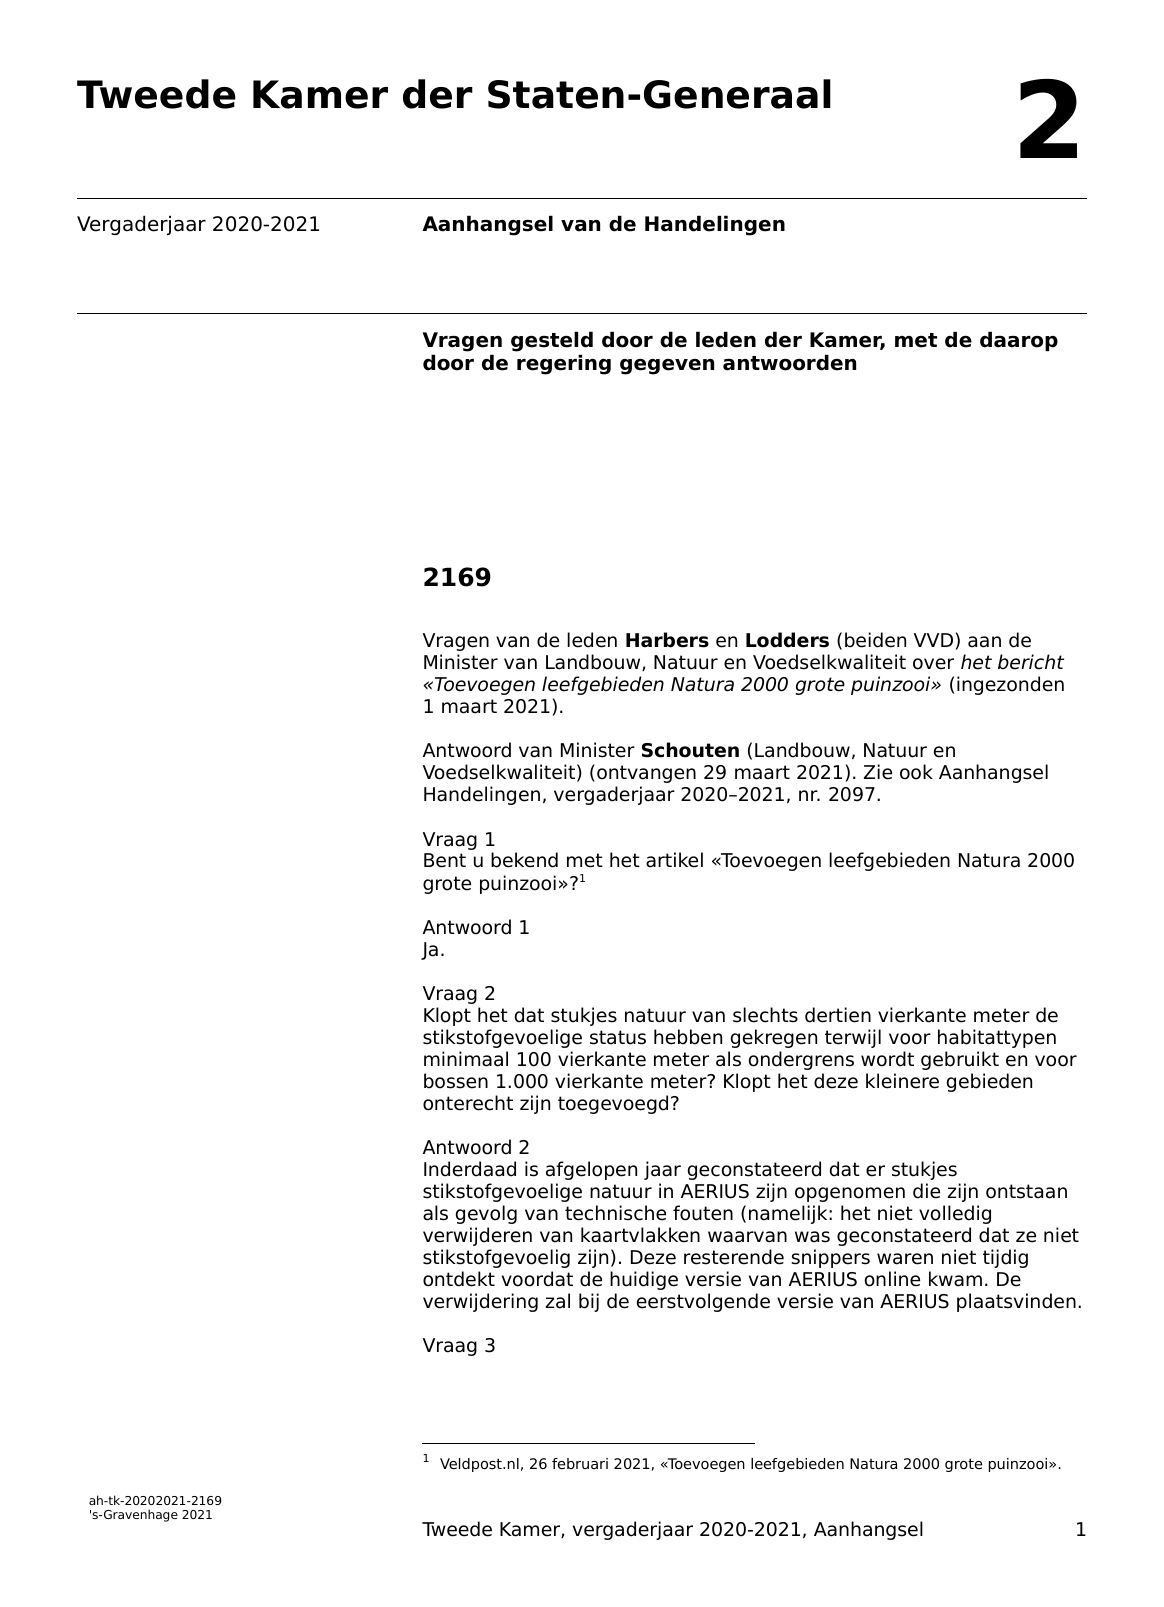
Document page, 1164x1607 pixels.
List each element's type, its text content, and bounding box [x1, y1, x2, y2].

text Antwoord 2 [422, 1137, 1087, 1159]
text 's-Gravenhage 2021 [88, 1508, 323, 1522]
text Bent u bekend met het artikel «Toevoegen leefgebieden Natura 2000 grote puinzooi»? [422, 850, 1087, 894]
text Vraag 3 [422, 1335, 1087, 1357]
table_header Tweede Kamer der Staten-Generaal [77, 59, 886, 198]
text Ja. [422, 938, 1087, 961]
text Vraag 1 [422, 828, 1087, 850]
text Inderdaad is afgelopen jaar geconstateerd dat er stukjes stikstofgevoelige natuur in AERIUS zijn opgenomen die zijn ontstaan als gevolg van technische fouten (namelijk: het niet volledig verwijderen van kaartvlakken waarvan was geconstateerd dat ze niet stikstofgevoelig zijn). Deze resterende snippers waren niet tijdig ontdekt voordat de huidige versie van AERIUS online kwam. De verwijdering zal bij de eerstvolgende versie van AERIUS plaatsvinden. [422, 1159, 1087, 1313]
text Klopt het dat stukjes natuur van slechts dertien vierkante meter de stikstofgevoelige status hebben gekregen terwijl voor habitattypen minimaal 100 vierkante meter als ondergrens wordt gebruikt en voor bossen 1.000 vierkante meter? Klopt het deze kleinere gebieden onterecht zijn toegevoegd? [422, 1005, 1087, 1114]
text Vraag 2 [422, 983, 1087, 1005]
text Vragen van de leden Harbers en Lodders (beiden VVD) aan de Minister van Landbouw, Natuur en Voedselkwaliteit over het bericht «Toevoegen leefgebieden Natura 2000 grote puinzooi» (ingezonden 1 maart 2021). [422, 630, 1087, 718]
text ah-tk-20202021-2169 [88, 1494, 323, 1508]
table_cell Aanhangsel van de Handelingen [422, 199, 1087, 313]
text Antwoord van Minister Schouten (Landbouw, Natuur en Voedselkwaliteit) (ontvangen 29 maart 2021). Zie ook Aanhangsel Handelingen, vergaderjaar 2020–2021, nr. 2097. [422, 740, 1087, 806]
text 2169 [422, 563, 1087, 592]
text Veldpost.nl, 26 februari 2021, «Toevoegen leefgebieden Natura 2000 grote puinzooi». [422, 1452, 1087, 1474]
table_header 2 [886, 59, 1087, 198]
table_cell [77, 314, 422, 375]
text Antwoord 1 [422, 917, 1087, 938]
table_cell Vergaderjaar 2020-2021 [77, 199, 422, 313]
table_cell Vragen gesteld door de leden der Kamer, met de daarop door de regering gegeven antwoorden [422, 314, 1087, 375]
